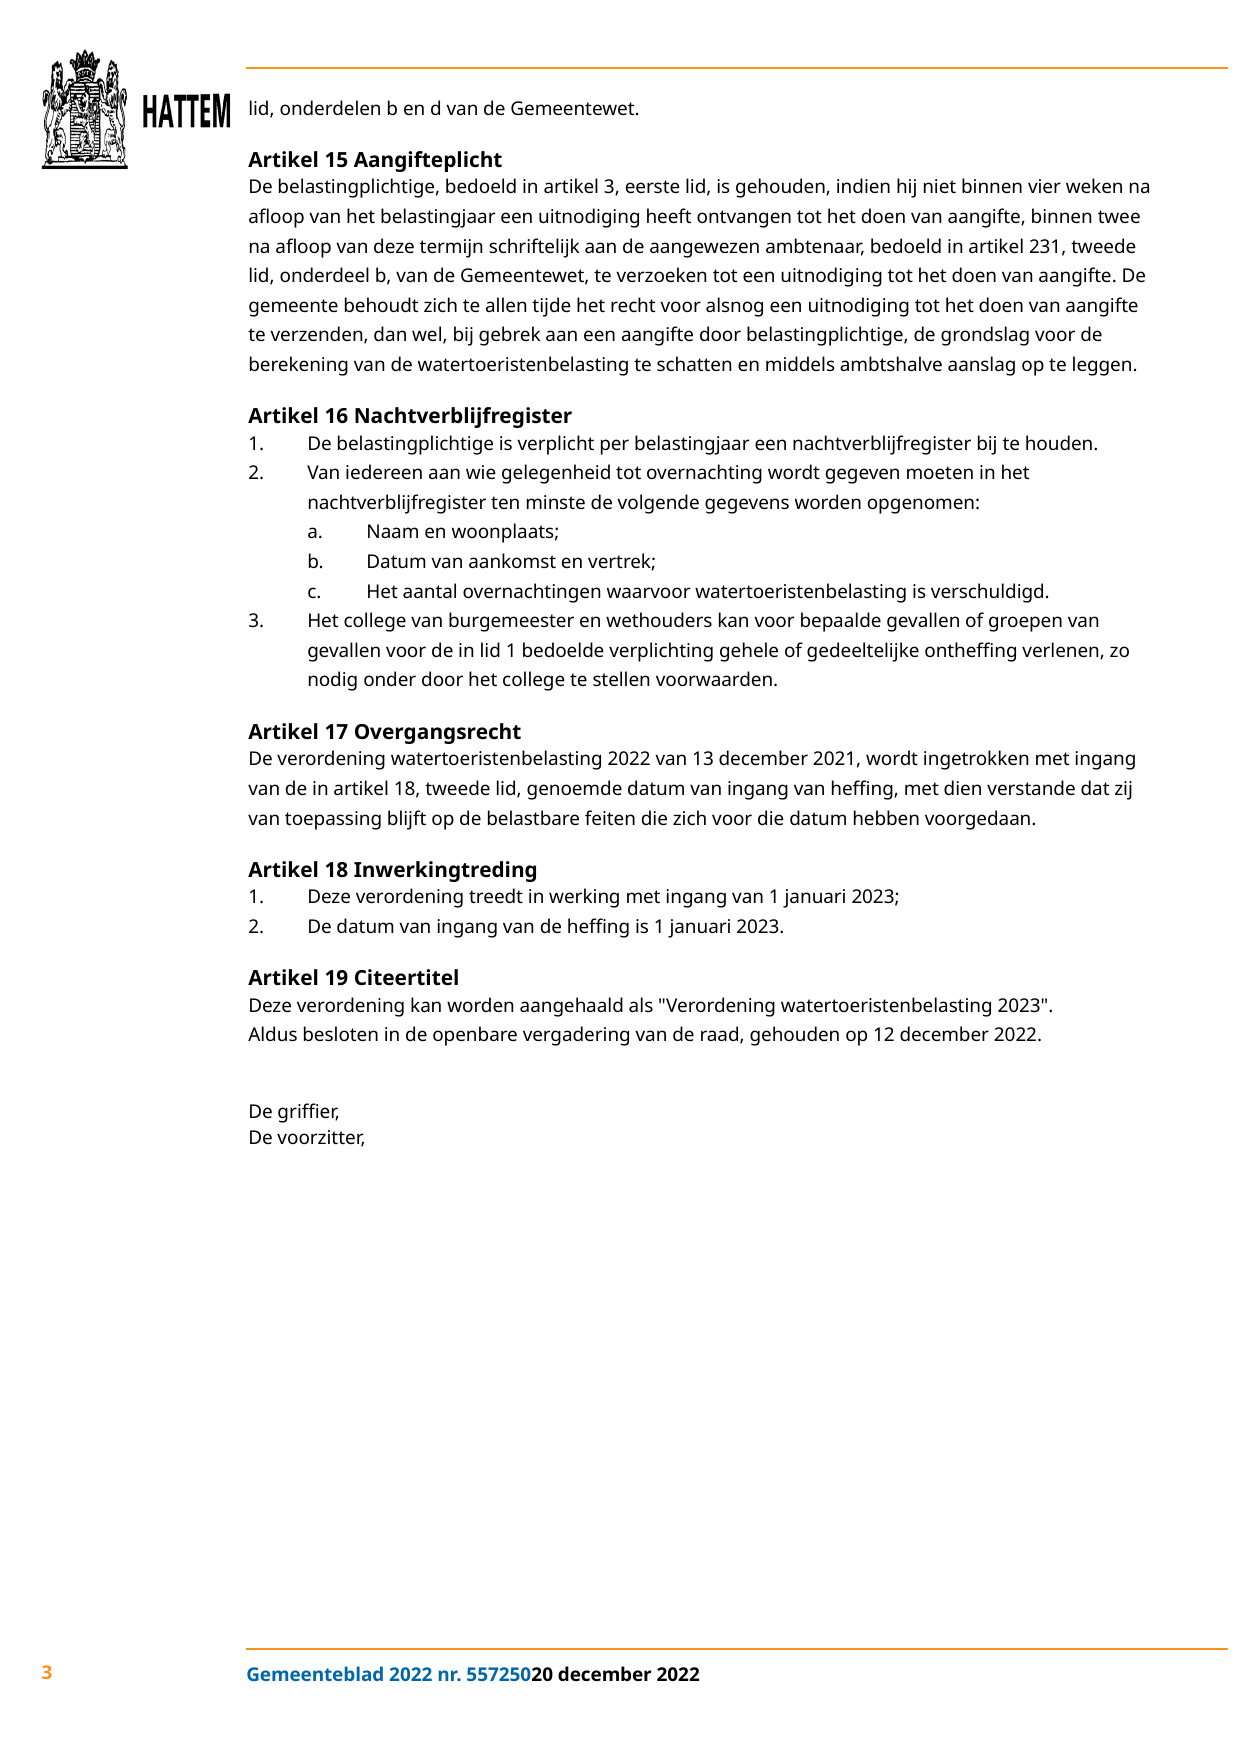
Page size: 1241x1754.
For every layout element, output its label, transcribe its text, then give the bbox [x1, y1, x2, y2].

text Artikel 19 Citeertitel [248, 963, 1152, 992]
list De datum van ingang van de heffing is 1 januari 2023. [248, 913, 1152, 939]
list Het college van burgemeester en wethouders kan voor bepaalde gevallen of groepen van gevallen voor de in lid 1 bedoelde verplichting gehele of gedeeltelijke ontheffing verlenen, zo nodig onder door het college te stellen voorwaarden. [248, 607, 1152, 692]
text Aldus besloten in de openbare vergadering van de raad, gehouden op 12 december 2022. [248, 1022, 1152, 1047]
text Artikel 18 Inwerkingtreding [248, 855, 1152, 883]
list De belastingplichtige is verplicht per belastingjaar een nachtverblijfregister bij te houden. [248, 430, 1152, 456]
text Artikel 15 Aangifteplicht [248, 145, 1152, 174]
list Deze verordening treedt in werking met ingang van 1 januari 2023; [248, 883, 1152, 909]
list Datum van aankomst en vertrek; [307, 548, 1152, 574]
text De belastingplichtige, bedoeld in artikel 3, eerste lid, is gehouden, indien hij niet binnen vier weken na afloop van het belastingjaar een uitnodiging heeft ontvangen tot het doen van aangifte, binnen twee na afloop van deze termijn schriftelijk aan de aangewezen ambtenaar, bedoeld in artikel 231, tweede lid, onderdeel b, van de Gemeentewet, te verzoeken tot een uitnodiging tot het doen van aangifte. De gemeente behoudt zich te allen tijde het recht voor alsnog een uitnodiging tot het doen van aangifte te verzenden, dan wel, bij gebrek aan een aangifte door belastingplichtige, de grondslag voor de berekening van de watertoeristenbelasting te schatten en middels ambtshalve aanslag op te leggen. [248, 174, 1152, 377]
list Het aantal overnachtingen waarvoor watertoeristenbelasting is verschuldigd. [307, 578, 1152, 604]
text De verordening watertoeristenbelasting 2022 van 13 december 2021, wordt ingetrokken met ingang van de in artikel 18, tweede lid, genoemde datum van ingang van heffing, met dien verstande dat zij van toepassing blijft op de belastbare feiten die zich voor die datum hebben voorgedaan. [248, 746, 1152, 830]
list Van iedereen aan wie gelegenheid tot overnachting wordt gegeven moeten in het nachtverblijfregister ten minste de volgende gegevens worden opgenomen: [248, 459, 1152, 515]
text lid, onderdelen b en d van de Gemeentewet. [248, 95, 1152, 121]
text Artikel 16 Nachtverblijfregister [248, 402, 1152, 430]
list Naam en woonplaats; [307, 519, 1152, 544]
picture [41, 47, 231, 172]
text De griffier, [248, 1099, 1152, 1124]
text Deze verordening kan worden aangehaald als "Verordening watertoeristenbelasting 2023". [248, 992, 1152, 1018]
text De voorzitter, [248, 1124, 1152, 1150]
text Artikel 17 Overgangsrecht [248, 717, 1152, 746]
